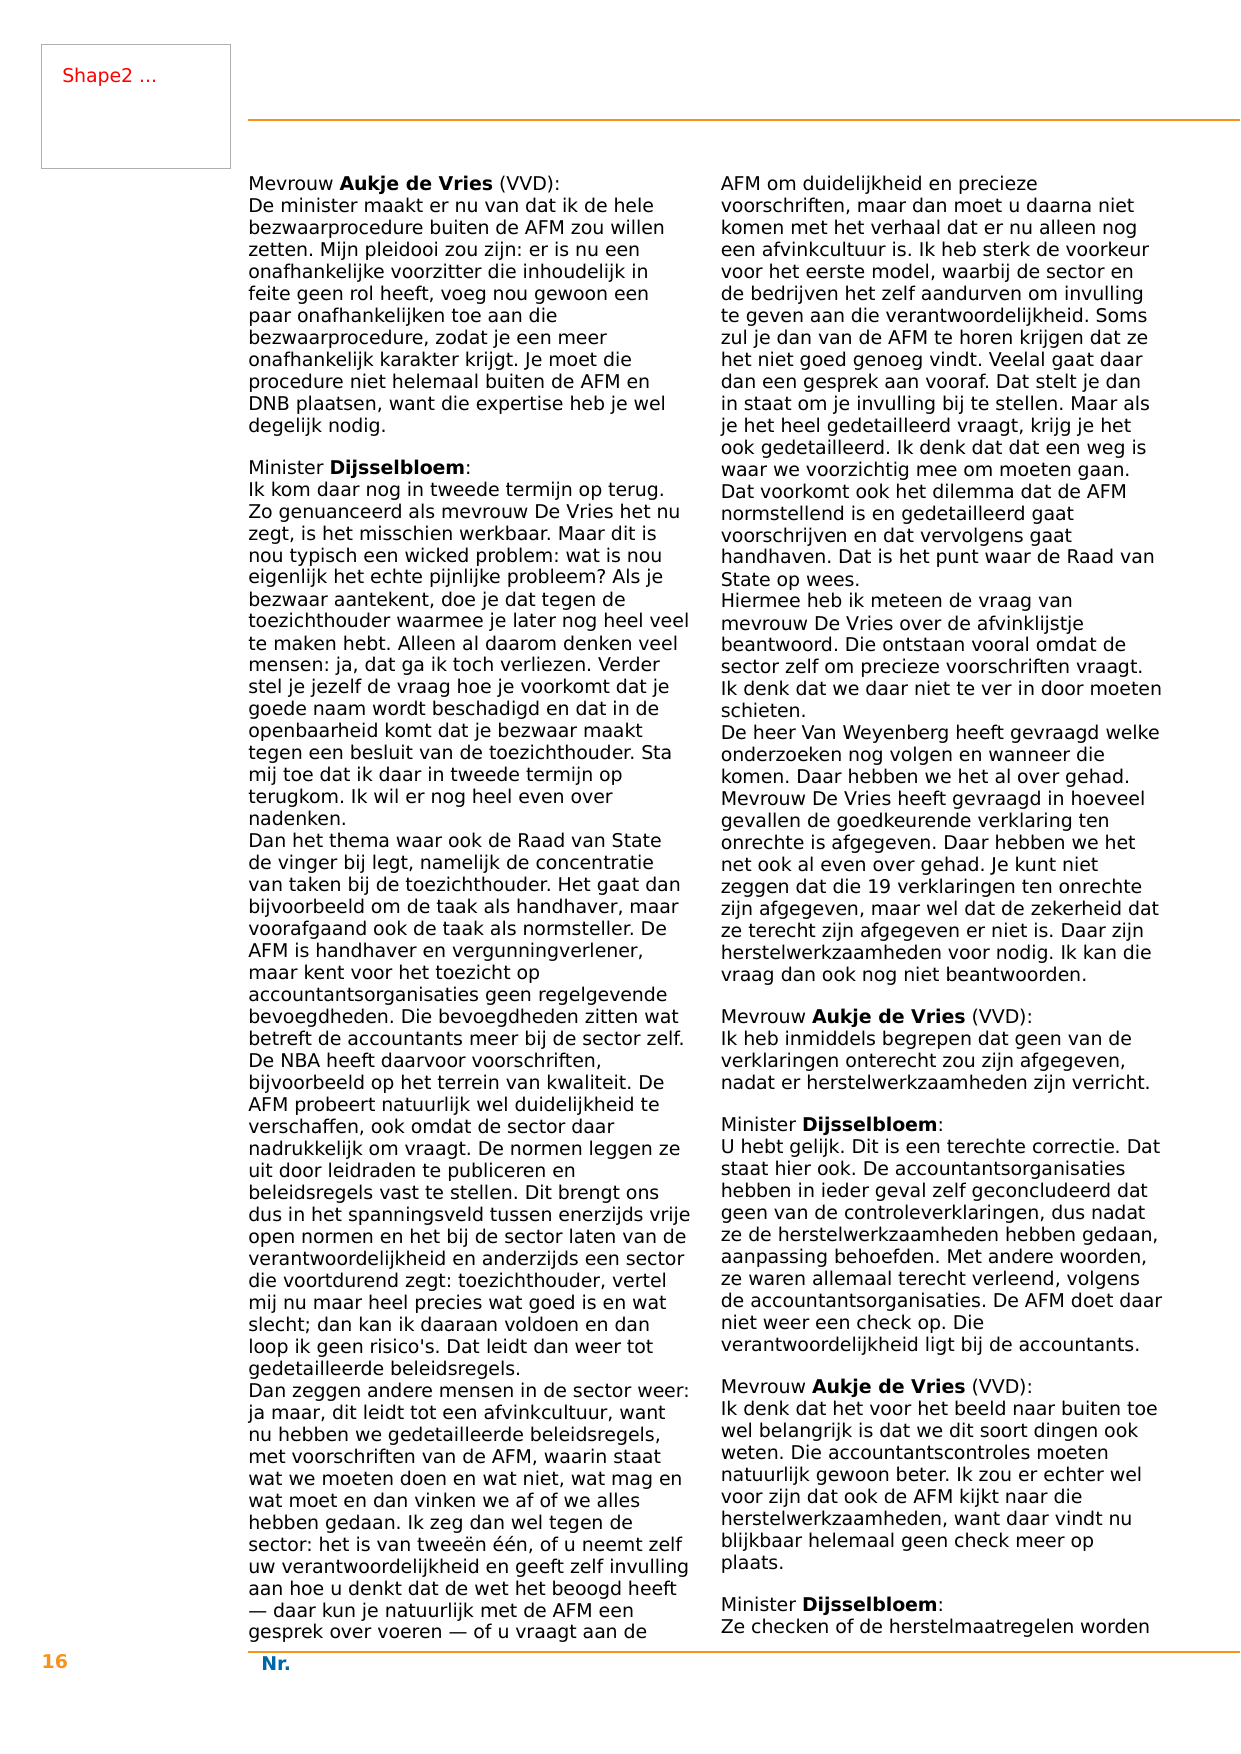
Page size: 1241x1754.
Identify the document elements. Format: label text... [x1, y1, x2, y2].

text Mevrouw Aukje de Vries (VVD): [721, 1006, 1163, 1028]
text Minister Dijsselbloem: [248, 457, 691, 478]
text Dan zeggen andere mensen in de sector weer: ja maar, dit leidt tot een afvinkcultuur, want nu hebben we gedetailleerde beleidsregels, met voorschriften van de AFM, waarin staat wat we moeten doen en wat niet, wat mag en wat moet en dan vinken we af of we alles hebben gedaan. Ik zeg dan wel tegen de sector: het is van tweeën één, of u neemt zelf uw verantwoordelijkheid en geeft zelf invulling aan hoe u denkt dat de wet het beoogd heeft — daar kun je natuurlijk met de AFM een gesprek over voeren — of u vraagt aan de [248, 1380, 691, 1643]
text AFM om duidelijkheid en precieze voorschriften, maar dan moet u daarna niet komen met het verhaal dat er nu alleen nog een afvinkcultuur is. Ik heb sterk de voorkeur voor het eerste model, waarbij de sector en de bedrijven het zelf aandurven om invulling te geven aan die verantwoordelijkheid. Soms zul je dan van de AFM te horen krijgen dat ze het niet goed genoeg vindt. Veelal gaat daar dan een gesprek aan vooraf. Dat stelt je dan in staat om je invulling bij te stellen. Maar als je het heel gedetailleerd vraagt, krijg je het ook gedetailleerd. Ik denk dat dat een weg is waar we voorzichtig mee om moeten gaan. Dat voorkomt ook het dilemma dat de AFM normstellend is en gedetailleerd gaat voorschrijven en dat vervolgens gaat handhaven. Dat is het punt waar de Raad van State op wees. [721, 173, 1163, 590]
text Mevrouw Aukje de Vries (VVD): [248, 173, 691, 195]
text Ik denk dat het voor het beeld naar buiten toe wel belangrijk is dat we dit soort dingen ook weten. Die accountantscontroles moeten natuurlijk gewoon beter. Ik zou er echter wel voor zijn dat ook de AFM kijkt naar die herstelwerkzaamheden, want daar vindt nu blijkbaar helemaal geen check meer op plaats. [721, 1398, 1163, 1573]
text De minister maakt er nu van dat ik de hele bezwaarprocedure buiten de AFM zou willen zetten. Mijn pleidooi zou zijn: er is nu een onafhankelijke voorzitter die inhoudelijk in feite geen rol heeft, voeg nou gewoon een paar onafhankelijken toe aan die bezwaarprocedure, zodat je een meer onafhankelijk karakter krijgt. Je moet die procedure niet helemaal buiten de AFM en DNB plaatsen, want die expertise heb je wel degelijk nodig. [248, 195, 691, 437]
text Hiermee heb ik meteen de vraag van mevrouw De Vries over de afvinklijstje beantwoord. Die ontstaan vooral omdat de sector zelf om precieze voorschriften vraagt. Ik denk dat we daar niet te ver in door moeten schieten. [721, 590, 1163, 722]
text Minister Dijsselbloem: [721, 1114, 1163, 1136]
text U hebt gelijk. Dit is een terechte correctie. Dat staat hier ook. De accountantsorganisaties hebben in ieder geval zelf geconcludeerd dat geen van de controleverklaringen, dus nadat ze de herstelwerkzaamheden hebben gedaan, aanpassing behoefden. Met andere woorden, ze waren allemaal terecht verleend, volgens de accountantsorganisaties. De AFM doet daar niet weer een check op. Die verantwoordelijkheid ligt bij de accountants. [721, 1136, 1163, 1356]
text Minister Dijsselbloem: [721, 1593, 1163, 1616]
text Ik heb inmiddels begrepen dat geen van de verklaringen onterecht zou zijn afgegeven, nadat er herstelwerkzaamheden zijn verricht. [721, 1028, 1163, 1094]
text Mevrouw Aukje de Vries (VVD): [721, 1376, 1163, 1398]
text Ze checken of de herstelmaatregelen worden [721, 1616, 1163, 1637]
text De heer Van Weyenberg heeft gevraagd welke onderzoeken nog volgen en wanneer die komen. Daar hebben we het al over gehad. Mevrouw De Vries heeft gevraagd in hoeveel gevallen de goedkeurende verklaring ten onrechte is afgegeven. Daar hebben we het net ook al even over gehad. Je kunt niet zeggen dat die 19 verklaringen ten onrechte zijn afgegeven, maar wel dat de zekerheid dat ze terecht zijn afgegeven er niet is. Daar zijn herstelwerkzaamheden voor nodig. Ik kan die vraag dan ook nog niet beantwoorden. [721, 722, 1163, 986]
text Ik kom daar nog in tweede termijn op terug. Zo genuanceerd als mevrouw De Vries het nu zegt, is het misschien werkbaar. Maar dit is nou typisch een wicked problem: wat is nou eigenlijk het echte pijnlijke probleem? Als je bezwaar aantekent, doe je dat tegen de toezichthouder waarmee je later nog heel veel te maken hebt. Alleen al daarom denken veel mensen: ja, dat ga ik toch verliezen. Verder stel je jezelf de vraag hoe je voorkomt dat je goede naam wordt beschadigd en dat in de openbaarheid komt dat je bezwaar maakt tegen een besluit van de toezichthouder. Sta mij toe dat ik daar in tweede termijn op terugkom. Ik wil er nog heel even over nadenken. [248, 478, 691, 830]
text Dan het thema waar ook de Raad van State de vinger bij legt, namelijk de concentratie van taken bij de toezichthouder. Het gaat dan bijvoorbeeld om de taak als handhaver, maar voorafgaand ook de taak als normsteller. De AFM is handhaver en vergunningverlener, maar kent voor het toezicht op accountantsorganisaties geen regelgevende bevoegdheden. Die bevoegdheden zitten wat betreft de accountants meer bij de sector zelf. De NBA heeft daarvoor voorschriften, bijvoorbeeld op het terrein van kwaliteit. De AFM probeert natuurlijk wel duidelijkheid te verschaffen, ook omdat de sector daar nadrukkelijk om vraagt. De normen leggen ze uit door leidraden te publiceren en beleidsregels vast te stellen. Dit brengt ons dus in het spanningsveld tussen enerzijds vrije open normen en het bij de sector laten van de verantwoordelijkheid en anderzijds een sector die voortdurend zegt: toezichthouder, vertel mij nu maar heel precies wat goed is en wat slecht; dan kan ik daaraan voldoen en dan loop ik geen risico's. Dat leidt dan weer tot gedetailleerde beleidsregels. [248, 830, 691, 1380]
